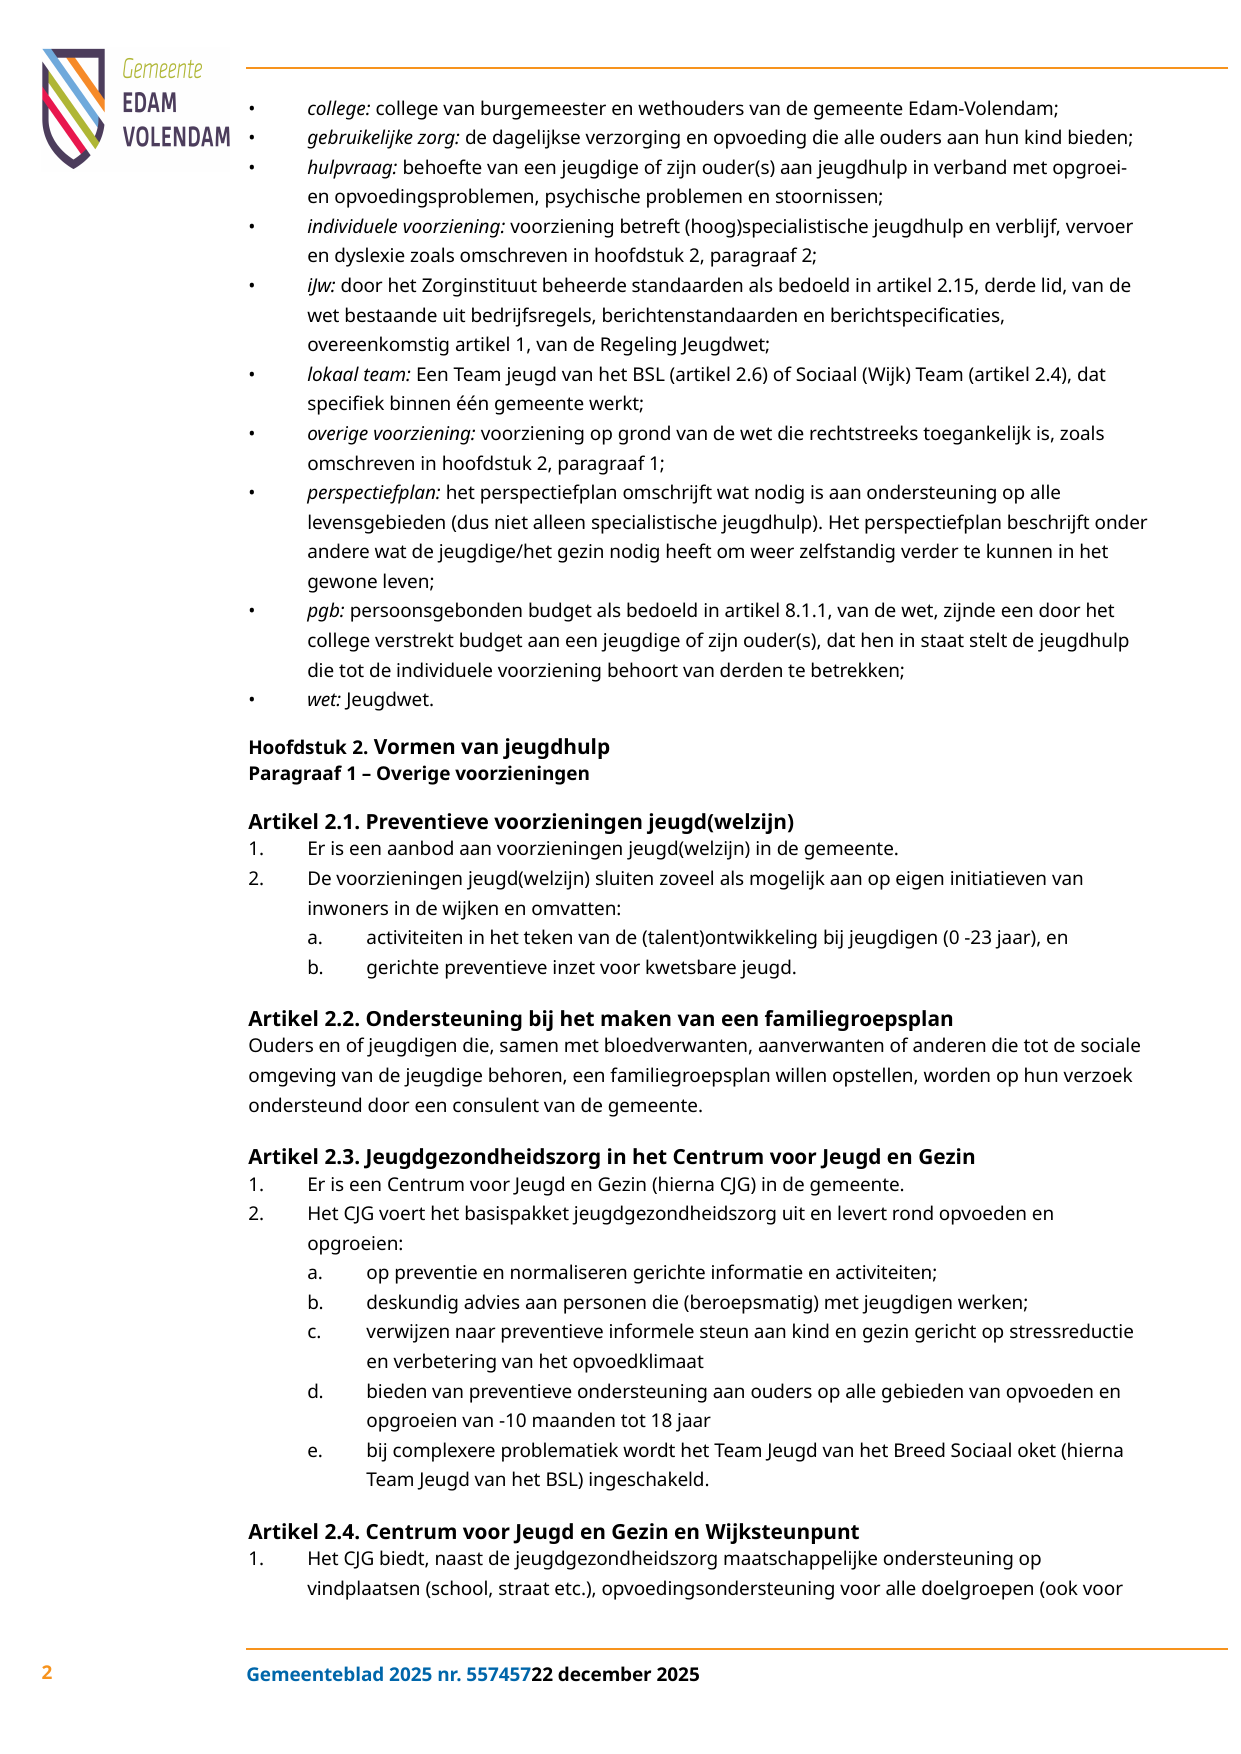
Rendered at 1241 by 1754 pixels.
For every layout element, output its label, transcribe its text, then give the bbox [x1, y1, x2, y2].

list perspectiefplan: het perspectiefplan omschrijft wat nodig is aan ondersteuning op alle levensgebieden (dus niet alleen specialistische jeugdhulp). Het perspectiefplan beschrijft onder andere wat de jeugdige/het gezin nodig heeft om weer zelfstandig verder te kunnen in het gewone leven; [248, 479, 1152, 594]
list op preventie en normaliseren gerichte informatie en activiteiten; [307, 1259, 1152, 1285]
list gerichte preventieve inzet voor kwetsbare jeugd. [307, 954, 1152, 979]
list De voorzieningen jeugd(welzijn) sluiten zoveel als mogelijk aan op eigen initiatieven van inwoners in de wijken en omvatten: [248, 865, 1152, 920]
list overige voorziening: voorziening op grond van de wet die rechtstreeks toegankelijk is, zoals omschreven in hoofdstuk 2, paragraaf 1; [248, 420, 1152, 476]
list individuele voorziening: voorziening betreft (hoog)specialistische jeugdhulp en verblijf, vervoer en dyslexie zoals omschreven in hoofdstuk 2, paragraaf 2; [248, 213, 1152, 268]
list lokaal team: Een Team jeugd van het BSL (artikel 2.6) of Sociaal (Wijk) Team (artikel 2.4), dat specifiek binnen één gemeente werkt; [248, 361, 1152, 416]
list pgb: persoonsgebonden budget als bedoeld in artikel 8.1.1, van de wet, zijnde een door het college verstrekt budget aan een jeugdige of zijn ouder(s), dat hen in staat stelt de jeugdhulp die tot de individuele voorziening behoort van derden te betrekken; [248, 598, 1152, 683]
list wet: Jeugdwet. [248, 686, 1152, 712]
list bieden van preventieve ondersteuning aan ouders op alle gebieden van opvoeden en opgroeien van -10 maanden tot 18 jaar [307, 1378, 1152, 1433]
text Artikel 2.2. Ondersteuning bij het maken van een familiegroepsplan [248, 1004, 1152, 1033]
list Er is een aanbod aan voorzieningen jeugd(welzijn) in de gemeente. [248, 836, 1152, 861]
list activiteiten in het teken van de (talent)ontwikkeling bij jeugdigen (0 -23 jaar), en [307, 924, 1152, 950]
list Het CJG voert het basispakket jeugdgezondheidszorg uit en levert rond opvoeden en opgroeien: [248, 1200, 1152, 1256]
picture [41, 47, 231, 172]
text Paragraaf 1 – Overige voorzieningen [248, 761, 1152, 786]
text Hoofdstuk 2. Vormen van jeugdhulp [248, 732, 1152, 761]
list Het CJG biedt, naast de jeugdgezondheidszorg maatschappelijke ondersteuning op vindplaatsen (school, straat etc.), opvoedingsondersteuning voor alle doelgroepen (ook voor [248, 1545, 1152, 1601]
list Er is een Centrum voor Jeugd en Gezin (hierna CJG) in de gemeente. [248, 1171, 1152, 1196]
text Artikel 2.3. Jeugdgezondheidszorg in het Centrum voor Jeugd en Gezin [248, 1142, 1152, 1171]
text Artikel 2.1. Preventieve voorzieningen jeugd(welzijn) [248, 807, 1152, 836]
list college: college van burgemeester en wethouders van de gemeente Edam-Volendam; [248, 95, 1152, 121]
list gebruikelijke zorg: de dagelijkse verzorging en opvoeding die alle ouders aan hun kind bieden; [248, 124, 1152, 150]
list hulpvraag: behoefte van een jeugdige of zijn ouder(s) aan jeugdhulp in verband met opgroei- en opvoedingsproblemen, psychische problemen en stoornissen; [248, 154, 1152, 209]
list verwijzen naar preventieve informele steun aan kind en gezin gericht op stressreductie en verbetering van het opvoedklimaat [307, 1319, 1152, 1374]
list bij complexere problematiek wordt het Team Jeugd van het Breed Sociaal oket (hierna Team Jeugd van het BSL) ingeschakeld. [307, 1437, 1152, 1492]
text Artikel 2.4. Centrum voor Jeugd en Gezin en Wijksteunpunt [248, 1517, 1152, 1545]
list iJw: door het Zorginstituut beheerde standaarden als bedoeld in artikel 2.15, derde lid, van de wet bestaande uit bedrijfsregels, berichtenstandaarden en berichtspecificaties, overeenkomstig artikel 1, van de Regeling Jeugdwet; [248, 272, 1152, 357]
list deskundig advies aan personen die (beroepsmatig) met jeugdigen werken; [307, 1289, 1152, 1315]
text Ouders en of jeugdigen die, samen met bloedverwanten, aanverwanten of anderen die tot de sociale omgeving van de jeugdige behoren, een familiegroepsplan willen opstellen, worden op hun verzoek ondersteund door een consulent van de gemeente. [248, 1033, 1152, 1118]
